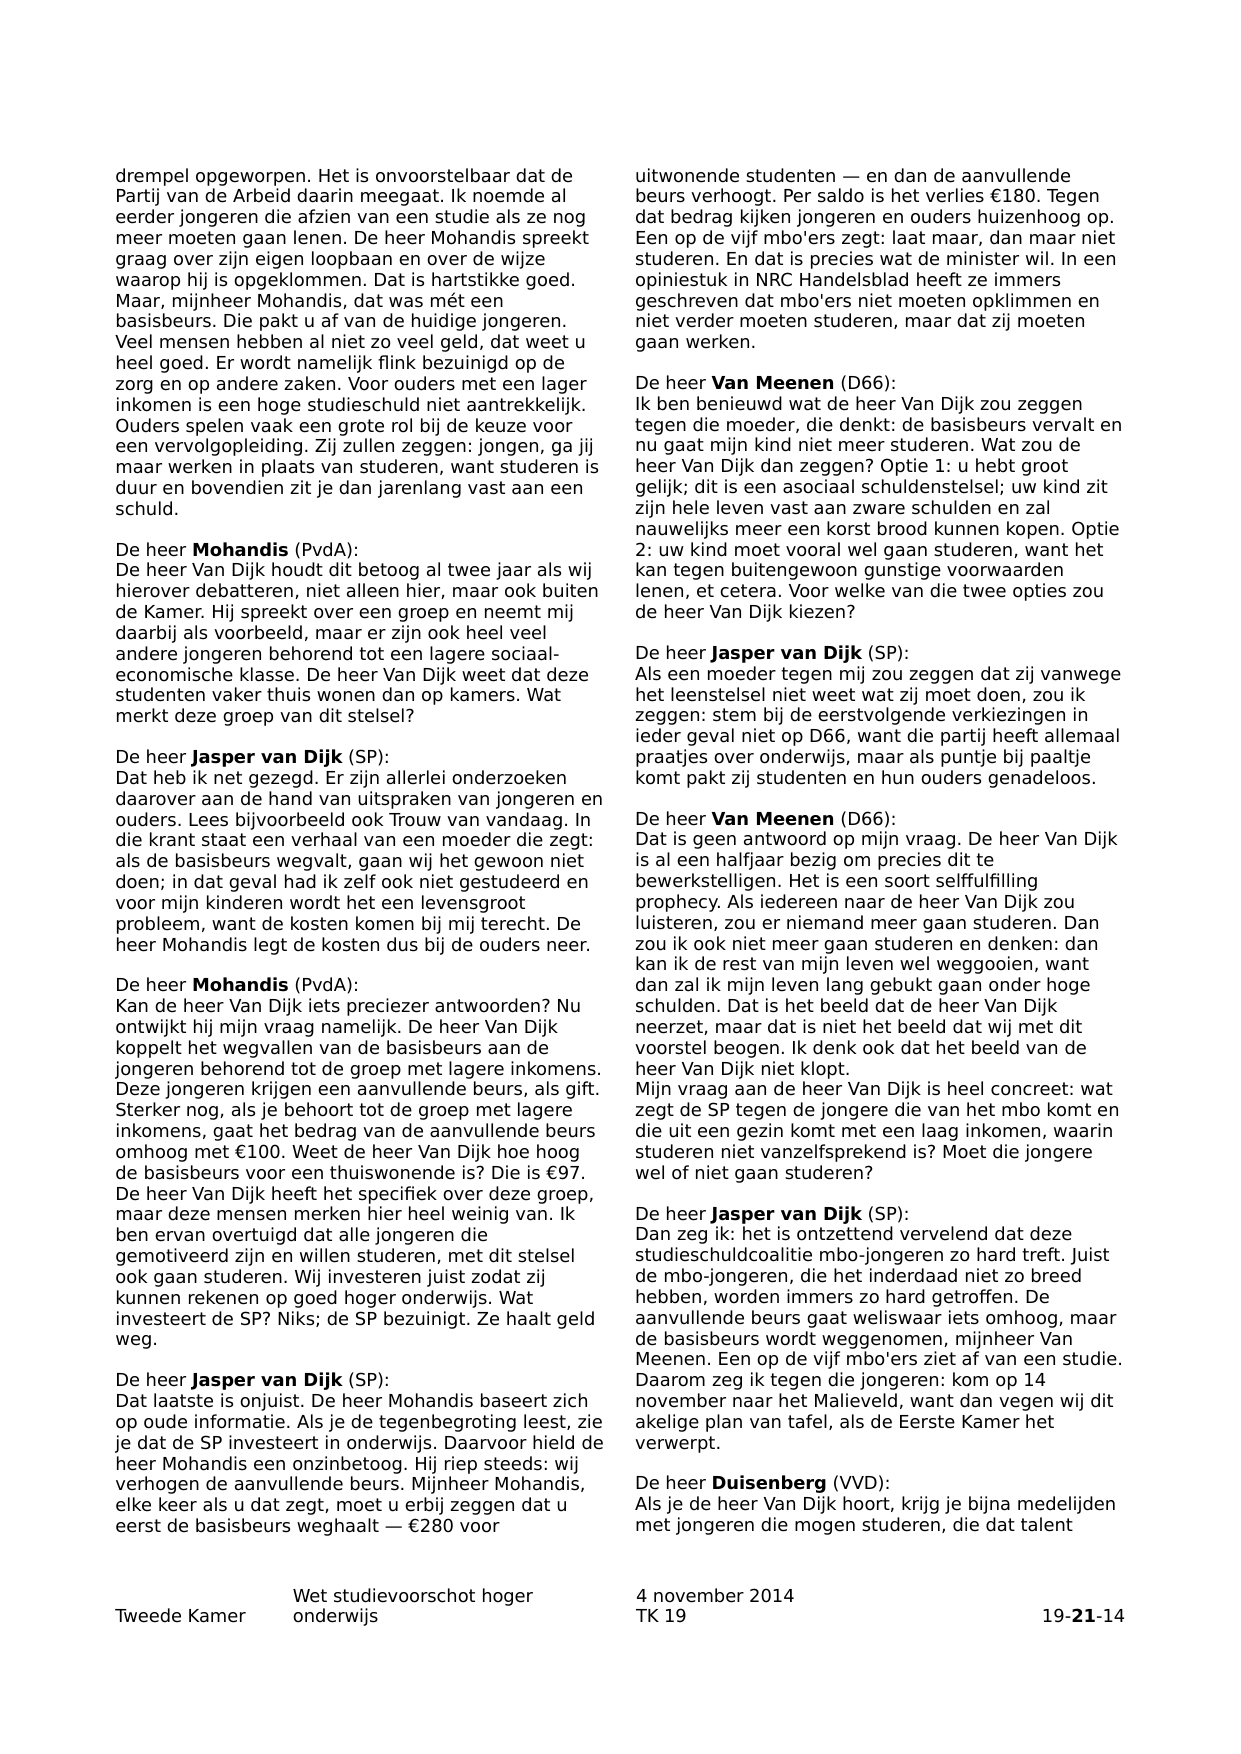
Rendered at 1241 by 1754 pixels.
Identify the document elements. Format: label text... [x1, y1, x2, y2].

text Als je de heer Van Dijk hoort, krijg je bijna medelijden met jongeren die mogen studeren, die dat talent [635, 1494, 1125, 1536]
text Dat is geen antwoord op mijn vraag. De heer Van Dijk is al een halfjaar bezig om precies dit te bewerkstelligen. Het is een soort selffulfilling prophecy. Als iedereen naar de heer Van Dijk zou luisteren, zou er niemand meer gaan studeren. Dan zou ik ook niet meer gaan studeren en denken: dan kan ik de rest van mijn leven wel weggooien, want dan zal ik mijn leven lang gebukt gaan onder hoge schulden. Dat is het beeld dat de heer Van Dijk neerzet, maar dat is niet het beeld dat wij met dit voorstel beogen. Ik denk ook dat het beeld van de heer Van Dijk niet klopt. [635, 829, 1125, 1079]
text Dan zeg ik: het is ontzettend vervelend dat deze studieschuldcoalitie mbo-jongeren zo hard treft. Juist de mbo-jongeren, die het inderdaad niet zo breed hebben, worden immers zo hard getroffen. De aanvullende beurs gaat weliswaar iets omhoog, maar de basisbeurs wordt weggenomen, mijnheer Van Meenen. Een op de vijf mbo'ers ziet af van een studie. Daarom zeg ik tegen die jongeren: kom op 14 november naar het Malieveld, want dan vegen wij dit akelige plan van tafel, als de Eerste Kamer het verwerpt. [635, 1224, 1125, 1453]
text uitwonende studenten — en dan de aanvullende beurs verhoogt. Per saldo is het verlies €180. Tegen dat bedrag kijken jongeren en ouders huizenhoog op. Een op de vijf mbo'ers zegt: laat maar, dan maar niet studeren. En dat is precies wat de minister wil. In een opiniestuk in NRC Handelsblad heeft ze immers geschreven dat mbo'ers niet moeten opklimmen en niet verder moeten studeren, maar dat zij moeten gaan werken. [635, 165, 1125, 353]
text De heer Jasper van Dijk (SP): [115, 1370, 605, 1391]
text De heer Mohandis (PvdA): [115, 975, 605, 996]
text De heer Jasper van Dijk (SP): [635, 1203, 1125, 1224]
text De heer Jasper van Dijk (SP): [635, 643, 1125, 663]
text Kan de heer Van Dijk iets preciezer antwoorden? Nu ontwijkt hij mijn vraag namelijk. De heer Van Dijk koppelt het wegvallen van de basisbeurs aan de jongeren behorend tot de groep met lagere inkomens. Deze jongeren krijgen een aanvullende beurs, als gift. Sterker nog, als je behoort tot de groep met lagere inkomens, gaat het bedrag van de aanvullende beurs omhoog met €100. Weet de heer Van Dijk hoe hoog de basisbeurs voor een thuiswonende is? Die is €97. De heer Van Dijk heeft het specifiek over deze groep, maar deze mensen merken hier heel weinig van. Ik ben ervan overtuigd dat alle jongeren die gemotiveerd zijn en willen studeren, met dit stelsel ook gaan studeren. Wij investeren juist zodat zij kunnen rekenen op goed hoger onderwijs. Wat investeert de SP? Niks; de SP bezuinigt. Ze haalt geld weg. [115, 996, 605, 1350]
text De heer Duisenberg (VVD): [635, 1473, 1125, 1494]
text De heer Van Meenen (D66): [635, 808, 1125, 829]
text Dat heb ik net gezegd. Er zijn allerlei onderzoeken daarover aan de hand van uitspraken van jongeren en ouders. Lees bijvoorbeeld ook Trouw van vandaag. In die krant staat een verhaal van een moeder die zegt: als de basisbeurs wegvalt, gaan wij het gewoon niet doen; in dat geval had ik zelf ook niet gestudeerd en voor mijn kinderen wordt het een levensgroot probleem, want de kosten komen bij mij terecht. De heer Mohandis legt de kosten dus bij de ouders neer. [115, 768, 605, 955]
text Als een moeder tegen mij zou zeggen dat zij vanwege het leenstelsel niet weet wat zij moet doen, zou ik zeggen: stem bij de eerstvolgende verkiezingen in ieder geval niet op D66, want die partij heeft allemaal praatjes over onderwijs, maar als puntje bij paaltje komt pakt zij studenten en hun ouders genadeloos. [635, 663, 1125, 788]
text Dat laatste is onjuist. De heer Mohandis baseert zich op oude informatie. Als je de tegenbegroting leest, zie je dat de SP investeert in onderwijs. Daarvoor hield de heer Mohandis een onzinbetoog. Hij riep steeds: wij verhogen de aanvullende beurs. Mijnheer Mohandis, elke keer als u dat zegt, moet u erbij zeggen dat u eerst de basisbeurs weghaalt — €280 voor [115, 1391, 605, 1537]
text drempel opgeworpen. Het is onvoorstelbaar dat de Partij van de Arbeid daarin meegaat. Ik noemde al eerder jongeren die afzien van een studie als ze nog meer moeten gaan lenen. De heer Mohandis spreekt graag over zijn eigen loopbaan en over de wijze waarop hij is opgeklommen. Dat is hartstikke goed. Maar, mijnheer Mohandis, dat was mét een basisbeurs. Die pakt u af van de huidige jongeren. Veel mensen hebben al niet zo veel geld, dat weet u heel goed. Er wordt namelijk flink bezuinigd op de zorg en op andere zaken. Voor ouders met een lager inkomen is een hoge studieschuld niet aantrekkelijk. Ouders spelen vaak een grote rol bij de keuze voor een vervolgopleiding. Zij zullen zeggen: jongen, ga jij maar werken in plaats van studeren, want studeren is duur en bovendien zit je dan jarenlang vast aan een schuld. [115, 165, 605, 519]
text Ik ben benieuwd wat de heer Van Dijk zou zeggen tegen die moeder, die denkt: de basisbeurs vervalt en nu gaat mijn kind niet meer studeren. Wat zou de heer Van Dijk dan zeggen? Optie 1: u hebt groot gelijk; dit is een asociaal schuldenstelsel; uw kind zit zijn hele leven vast aan zware schulden en zal nauwelijks meer een korst brood kunnen kopen. Optie 2: uw kind moet vooral wel gaan studeren, want het kan tegen buitengewoon gunstige voorwaarden lenen, et cetera. Voor welke van die twee opties zou de heer Van Dijk kiezen? [635, 393, 1125, 623]
text De heer Van Dijk houdt dit betoog al twee jaar als wij hierover debatteren, niet alleen hier, maar ook buiten de Kamer. Hij spreekt over een groep en neemt mij daarbij als voorbeeld, maar er zijn ook heel veel andere jongeren behorend tot een lagere sociaal-economische klasse. De heer Van Dijk weet dat deze studenten vaker thuis wonen dan op kamers. Wat merkt deze groep van dit stelsel? [115, 560, 605, 727]
text De heer Jasper van Dijk (SP): [115, 747, 605, 768]
text De heer Mohandis (PvdA): [115, 539, 605, 560]
text Mijn vraag aan de heer Van Dijk is heel concreet: wat zegt de SP tegen de jongere die van het mbo komt en die uit een gezin komt met een laag inkomen, waarin studeren niet vanzelfsprekend is? Moet die jongere wel of niet gaan studeren? [635, 1079, 1125, 1183]
text De heer Van Meenen (D66): [635, 373, 1125, 393]
